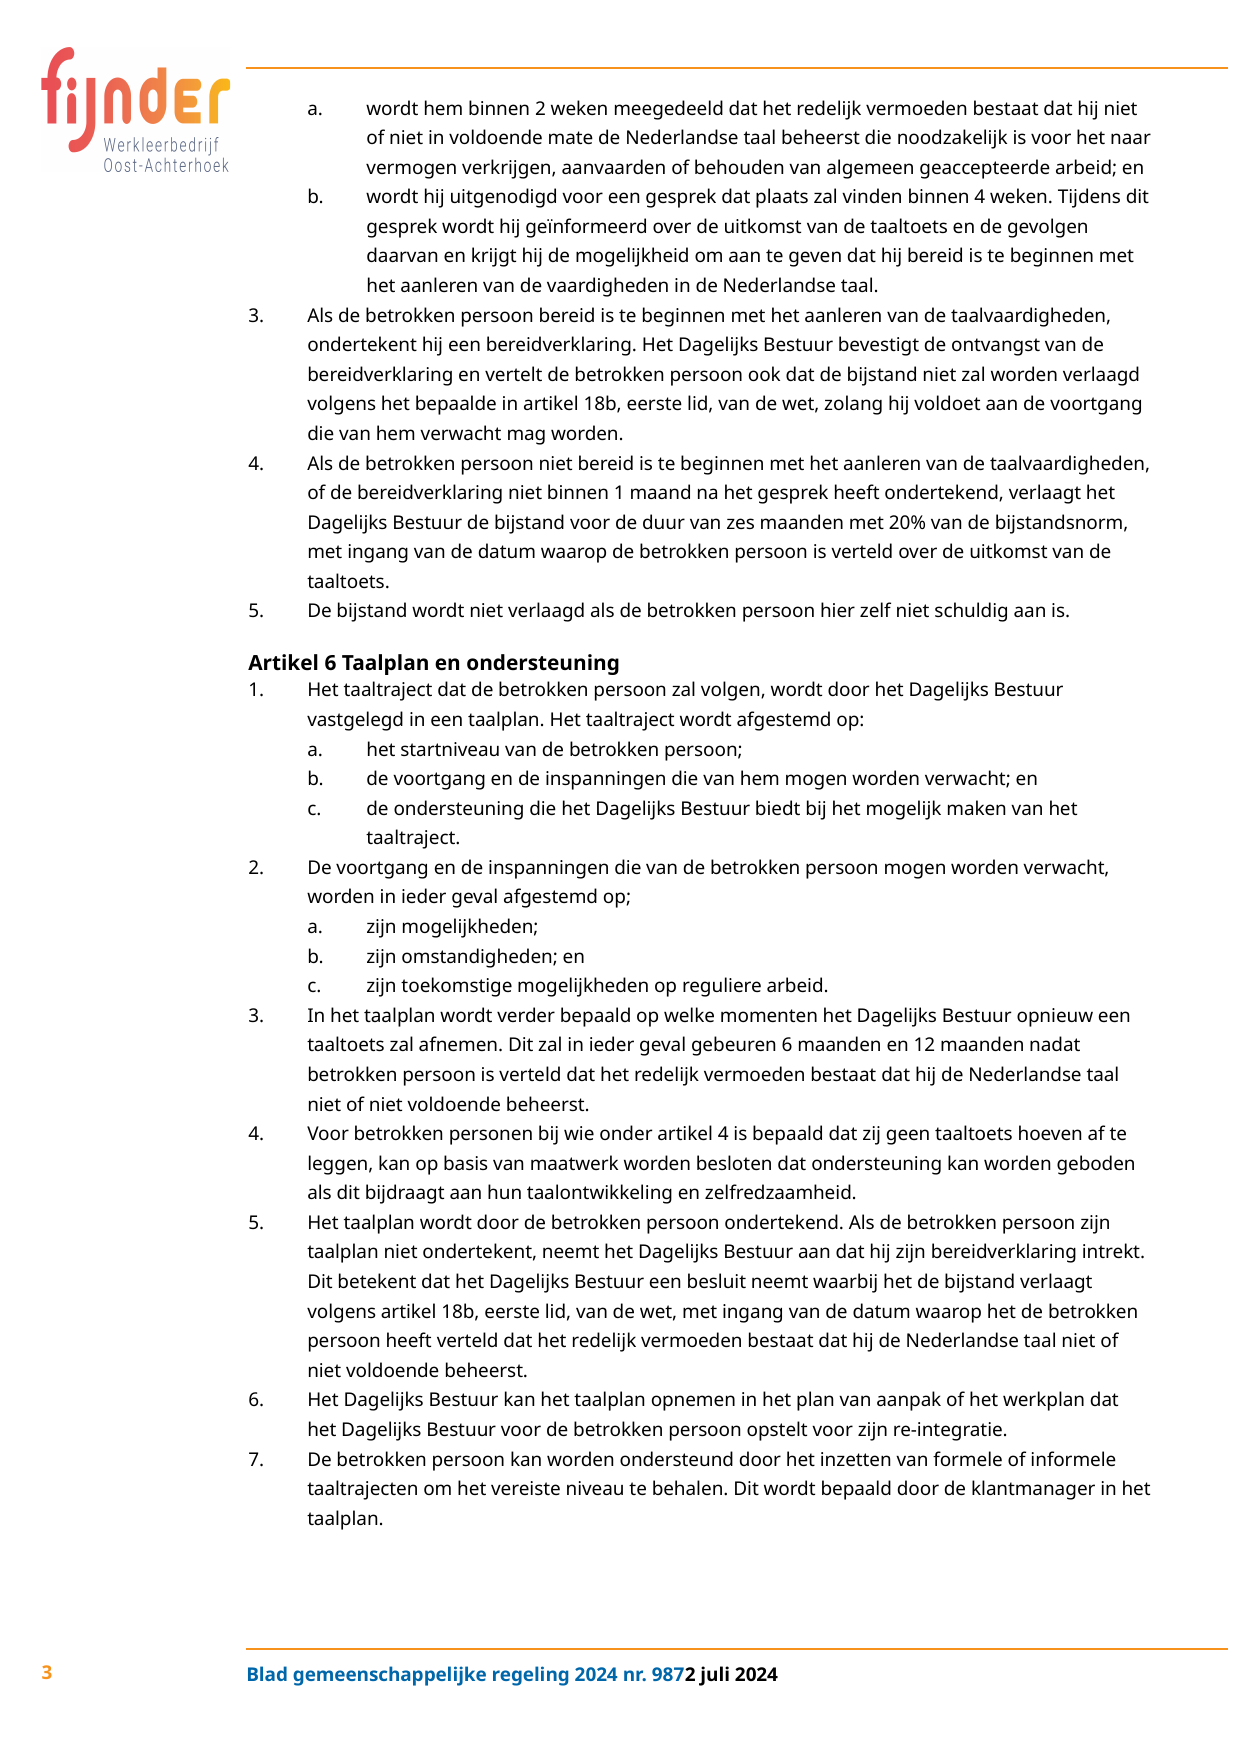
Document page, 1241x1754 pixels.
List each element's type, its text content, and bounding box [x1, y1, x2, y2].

list De voortgang en de inspanningen die van de betrokken persoon mogen worden verwacht, worden in ieder geval afgestemd op; [248, 854, 1152, 909]
list de ondersteuning die het Dagelijks Bestuur biedt bij het mogelijk maken van het taaltraject. [307, 795, 1152, 850]
list wordt hij uitgenodigd voor een gesprek dat plaats zal vinden binnen 4 weken. Tijdens dit gesprek wordt hij geïnformeerd over de uitkomst van de taaltoets en de gevolgen daarvan en krijgt hij de mogelijkheid om aan te geven dat hij bereid is te beginnen met het aanleren van de vaardigheden in de Nederlandse taal. [307, 183, 1152, 298]
list Het taaltraject dat de betrokken persoon zal volgen, wordt door het Dagelijks Bestuur vastgelegd in een taalplan. Het taaltraject wordt afgestemd op: [248, 677, 1152, 732]
list het startniveau van de betrokken persoon; [307, 736, 1152, 761]
list Het Dagelijks Bestuur kan het taalplan opnemen in het plan van aanpak of het werkplan dat het Dagelijks Bestuur voor de betrokken persoon opstelt voor zijn re-integratie. [248, 1387, 1152, 1442]
picture [41, 47, 231, 172]
list Als de betrokken persoon bereid is te beginnen met het aanleren van de taalvaardigheden, ondertekent hij een bereidverklaring. Het Dagelijks Bestuur bevestigt de ontvangst van de bereidverklaring en vertelt de betrokken persoon ook dat de bijstand niet zal worden verlaagd volgens het bepaalde in artikel 18b, eerste lid, van de wet, zolang hij voldoet aan de voortgang die van hem verwacht mag worden. [248, 302, 1152, 446]
list Het taalplan wordt door de betrokken persoon ondertekend. Als de betrokken persoon zijn taalplan niet ondertekent, neemt het Dagelijks Bestuur aan dat hij zijn bereidverklaring intrekt. Dit betekent dat het Dagelijks Bestuur een besluit neemt waarbij het de bijstand verlaagt volgens artikel 18b, eerste lid, van de wet, met ingang van de datum waarop het de betrokken persoon heeft verteld dat het redelijk vermoeden bestaat dat hij de Nederlandse taal niet of niet voldoende beheerst. [248, 1209, 1152, 1383]
list In het taalplan wordt verder bepaald op welke momenten het Dagelijks Bestuur opnieuw een taaltoets zal afnemen. Dit zal in ieder geval gebeuren 6 maanden en 12 maanden nadat betrokken persoon is verteld dat het redelijk vermoeden bestaat dat hij de Nederlandse taal niet of niet voldoende beheerst. [248, 1002, 1152, 1116]
list Als de betrokken persoon niet bereid is te beginnen met het aanleren van de taalvaardigheden, of de bereidverklaring niet binnen 1 maand na het gesprek heeft ondertekend, verlaagt het Dagelijks Bestuur de bijstand voor de duur van zes maanden met 20% van de bijstandsnorm, met ingang van de datum waarop de betrokken persoon is verteld over de uitkomst van de taaltoets. [248, 450, 1152, 594]
list De betrokken persoon kan worden ondersteund door het inzetten van formele of informele taaltrajecten om het vereiste niveau te behalen. Dit wordt bepaald door de klantmanager in het taalplan. [248, 1446, 1152, 1531]
list zijn mogelijkheden; [307, 913, 1152, 939]
list zijn toekomstige mogelijkheden op reguliere arbeid. [307, 972, 1152, 998]
list wordt hem binnen 2 weken meegedeeld dat het redelijk vermoeden bestaat dat hij niet of niet in voldoende mate de Nederlandse taal beheerst die noodzakelijk is voor het naar vermogen verkrijgen, aanvaarden of behouden van algemeen geaccepteerde arbeid; en [307, 95, 1152, 180]
list de voortgang en de inspanningen die van hem mogen worden verwacht; en [307, 765, 1152, 791]
list Voor betrokken personen bij wie onder artikel 4 is bepaald dat zij geen taaltoets hoeven af te leggen, kan op basis van maatwerk worden besloten dat ondersteuning kan worden geboden als dit bijdraagt aan hun taalontwikkeling en zelfredzaamheid. [248, 1120, 1152, 1205]
list zijn omstandigheden; en [307, 943, 1152, 968]
list De bijstand wordt niet verlaagd als de betrokken persoon hier zelf niet schuldig aan is. [248, 598, 1152, 623]
text Artikel 6 Taalplan en ondersteuning [248, 648, 1152, 677]
